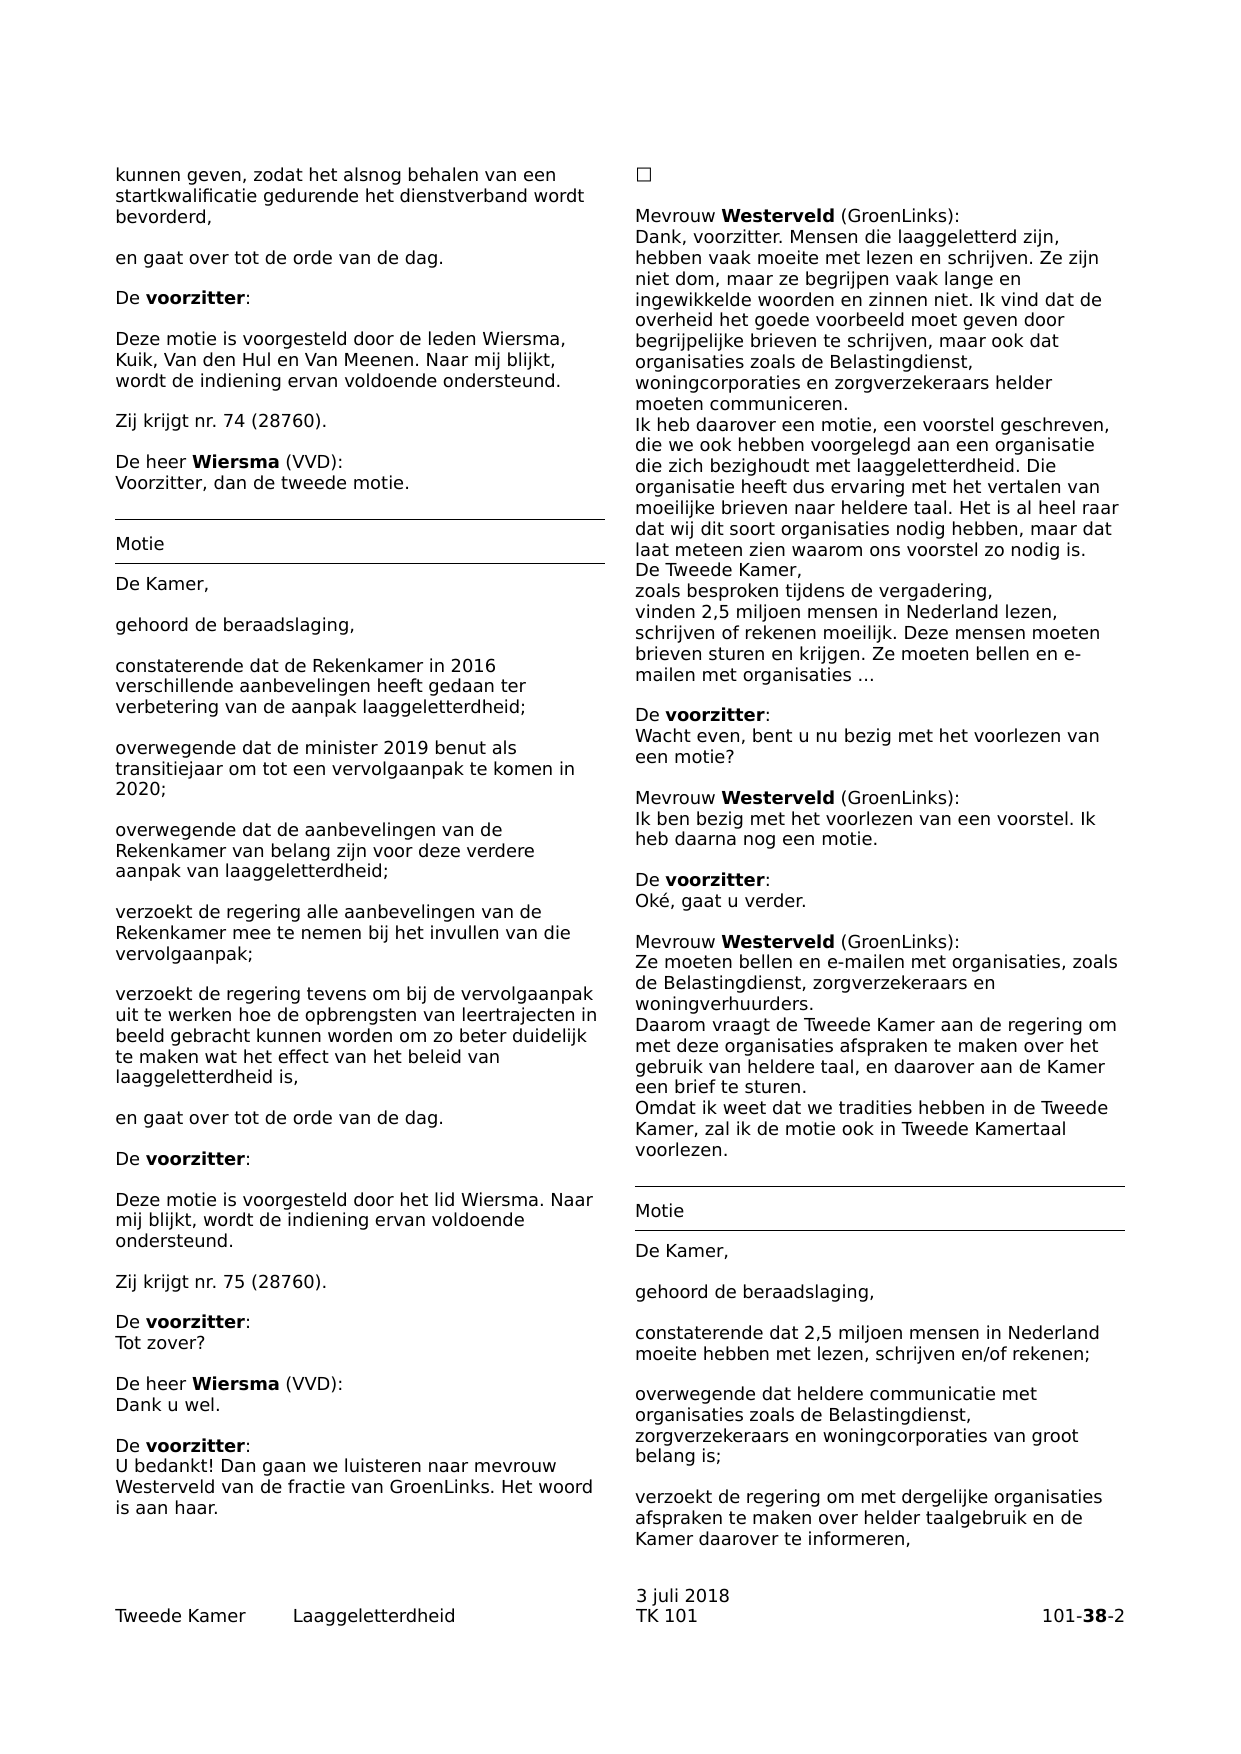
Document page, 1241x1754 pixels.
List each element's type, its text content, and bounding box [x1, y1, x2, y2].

text De Tweede Kamer, [635, 560, 1125, 581]
text De voorzitter: [115, 1435, 605, 1456]
text Zij krijgt nr. 74 (28760). [115, 411, 605, 432]
text constaterende dat 2,5 miljoen mensen in Nederland moeite hebben met lezen, schrijven en/of rekenen; [635, 1323, 1125, 1364]
text Mevrouw Westerveld (GroenLinks): [635, 206, 1125, 227]
text Deze motie is voorgesteld door het lid Wiersma. Naar mij blijkt, wordt de indiening ervan voldoende ondersteund. [115, 1189, 605, 1252]
text De heer Wiersma (VVD): [115, 452, 605, 473]
text ⬜ [635, 165, 1125, 186]
text U bedankt! Dan gaan we luisteren naar mevrouw Westerveld van de fractie van GroenLinks. Het woord is aan haar. [115, 1456, 605, 1519]
text Daarom vraagt de Tweede Kamer aan de regering om met deze organisaties afspraken te maken over het gebruik van heldere taal, en daarover aan de Kamer een brief te sturen. [635, 1015, 1125, 1098]
text De voorzitter: [635, 870, 1125, 891]
text De voorzitter: [115, 1312, 605, 1333]
text constaterende dat de Rekenkamer in 2016 verschillende aanbevelingen heeft gedaan ter verbetering van de aanpak laaggeletterdheid; [115, 656, 605, 718]
text Zij krijgt nr. 75 (28760). [115, 1272, 605, 1292]
text De Kamer, [635, 1241, 1125, 1262]
text Omdat ik weet dat we tradities hebben in de Tweede Kamer, zal ik de motie ook in Tweede Kamertaal voorlezen. [635, 1098, 1125, 1161]
text Deze motie is voorgesteld door de leden Wiersma, Kuik, Van den Hul en Van Meenen. Naar mij blijkt, wordt de indiening ervan voldoende ondersteund. [115, 329, 605, 391]
text Tot zover? [115, 1333, 605, 1354]
text De heer Wiersma (VVD): [115, 1374, 605, 1394]
text overwegende dat heldere communicatie met organisaties zoals de Belastingdienst, zorgverzekeraars en woningcorporaties van groot belang is; [635, 1384, 1125, 1467]
text Dank, voorzitter. Mensen die laaggeletterd zijn, hebben vaak moeite met lezen en schrijven. Ze zijn niet dom, maar ze begrijpen vaak lange en ingewikkelde woorden en zinnen niet. Ik vind dat de overheid het goede voorbeeld moet geven door begrijpelijke brieven te schrijven, maar ook dat organisaties zoals de Belastingdienst, woningcorporaties en zorgverzekeraars helder moeten communiceren. [635, 227, 1125, 414]
text en gaat over tot de orde van de dag. [115, 1108, 605, 1129]
text gehoord de beraadslaging, [115, 615, 605, 636]
text vinden 2,5 miljoen mensen in Nederland lezen, schrijven of rekenen moeilijk. Deze mensen moeten brieven sturen en krijgen. Ze moeten bellen en e-mailen met organisaties ... [635, 602, 1125, 685]
text Voorzitter, dan de tweede motie. [115, 473, 605, 493]
text verzoekt de regering om met dergelijke organisaties afspraken te maken over helder taalgebruik en de Kamer daarover te informeren, [635, 1487, 1125, 1549]
text verzoekt de regering tevens om bij de vervolgaanpak uit te werken hoe de opbrengsten van leertrajecten in beeld gebracht kunnen worden om zo beter duidelijk te maken wat het effect van het beleid van laaggeletterdheid is, [115, 984, 605, 1088]
text zoals besproken tijdens de vergadering, [635, 581, 1125, 602]
text verzoekt de regering alle aanbevelingen van de Rekenkamer mee te nemen bij het invullen van die vervolgaanpak; [115, 902, 605, 964]
text De voorzitter: [115, 288, 605, 309]
text overwegende dat de minister 2019 benut als transitiejaar om tot een vervolgaanpak te komen in 2020; [115, 738, 605, 800]
text Dank u wel. [115, 1394, 605, 1415]
text kunnen geven, zodat het alsnog behalen van een startkwalificatie gedurende het dienstverband wordt bevorderd, [115, 165, 605, 227]
text De voorzitter: [635, 705, 1125, 726]
text Ze moeten bellen en e-mailen met organisaties, zoals de Belastingdienst, zorgverzekeraars en woningverhuurders. [635, 952, 1125, 1015]
text en gaat over tot de orde van de dag. [115, 247, 605, 268]
text Motie [635, 1200, 1125, 1221]
text Mevrouw Westerveld (GroenLinks): [635, 931, 1125, 952]
text Ik ben bezig met het voorlezen van een voorstel. Ik heb daarna nog een motie. [635, 808, 1125, 850]
text De voorzitter: [115, 1149, 605, 1169]
text De Kamer, [115, 574, 605, 595]
text Mevrouw Westerveld (GroenLinks): [635, 787, 1125, 808]
text Oké, gaat u verder. [635, 891, 1125, 911]
text overwegende dat de aanbevelingen van de Rekenkamer van belang zijn voor deze verdere aanpak van laaggeletterdheid; [115, 820, 605, 882]
text gehoord de beraadslaging, [635, 1282, 1125, 1303]
text Ik heb daarover een motie, een voorstel geschreven, die we ook hebben voorgelegd aan een organisatie die zich bezighoudt met laaggeletterdheid. Die organisatie heeft dus ervaring met het vertalen van moeilijke brieven naar heldere taal. Het is al heel raar dat wij dit soort organisaties nodig hebben, maar dat laat meteen zien waarom ons voorstel zo nodig is. [635, 414, 1125, 560]
text Motie [115, 533, 605, 554]
text Wacht even, bent u nu bezig met het voorlezen van een motie? [635, 726, 1125, 767]
